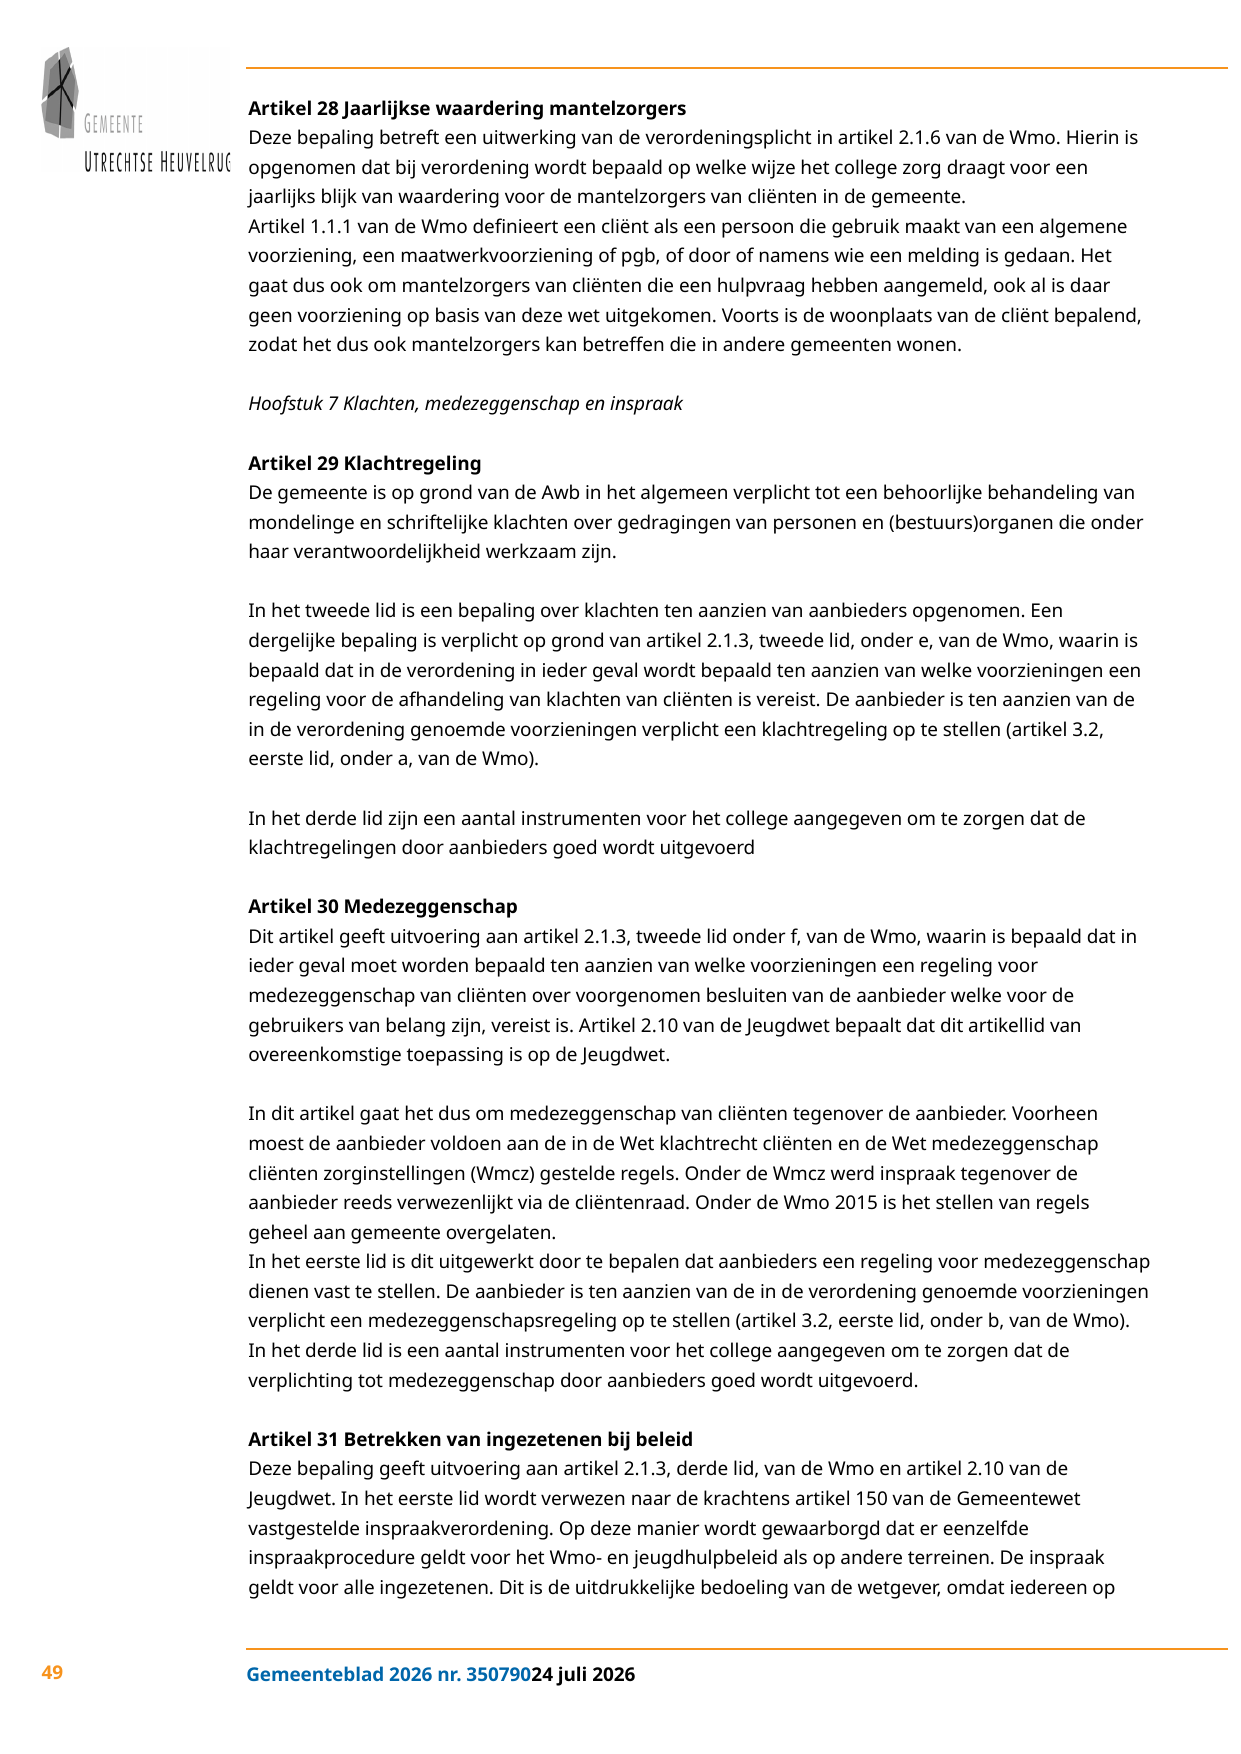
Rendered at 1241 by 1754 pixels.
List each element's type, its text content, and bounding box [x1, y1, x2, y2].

text In het eerste lid is dit uitgewerkt door te bepalen dat aanbieders een regeling voor medezeggenschap dienen vast te stellen. De aanbieder is ten aanzien van de in de verordening genoemde voorzieningen verplicht een medezeggenschapsregeling op te stellen (artikel 3.2, eerste lid, onder b, van de Wmo). In het derde lid is een aantal instrumenten voor het college aangegeven om te zorgen dat de verplichting tot medezeggenschap door aanbieders goed wordt uitgevoerd. [248, 1248, 1152, 1393]
text In dit artikel gaat het dus om medezeggenschap van cliënten tegenover de aanbieder. Voorheen moest de aanbieder voldoen aan de in de Wet klachtrecht cliënten en de Wet medezeggenschap cliënten zorginstellingen (Wmcz) gestelde regels. Onder de Wmcz werd inspraak tegenover de aanbieder reeds verwezenlijkt via de cliëntenraad. Onder de Wmo 2015 is het stellen van regels geheel aan gemeente overgelaten. [248, 1101, 1152, 1245]
text Artikel 29 Klachtregeling [248, 450, 1152, 476]
text Dit artikel geeft uitvoering aan artikel 2.1.3, tweede lid onder f, van de Wmo, waarin is bepaald dat in ieder geval moet worden bepaald ten aanzien van welke voorzieningen een regeling voor medezeggenschap van cliënten over voorgenomen besluiten van de aanbieder welke voor de gebruikers van belang zijn, vereist is. Artikel 2.10 van de Jeugdwet bepaalt dat dit artikellid van overeenkomstige toepassing is op de Jeugdwet. [248, 923, 1152, 1067]
text Artikel 31 Betrekken van ingezetenen bij beleid [248, 1426, 1152, 1452]
text In het derde lid zijn een aantal instrumenten voor het college aangegeven om te zorgen dat de klachtregelingen door aanbieders goed wordt uitgevoerd [248, 805, 1152, 860]
text Artikel 28 Jaarlijkse waardering mantelzorgers [248, 95, 1152, 121]
text Deze bepaling betreft een uitwerking van de verordeningsplicht in artikel 2.1.6 van de Wmo. Hierin is opgenomen dat bij verordening wordt bepaald op welke wijze het college zorg draagt voor een jaarlijks blijk van waardering voor de mantelzorgers van cliënten in de gemeente. [248, 124, 1152, 209]
picture [41, 47, 231, 172]
text In het tweede lid is een bepaling over klachten ten aanzien van aanbieders opgenomen. Een dergelijke bepaling is verplicht op grond van artikel 2.1.3, tweede lid, onder e, van de Wmo, waarin is bepaald dat in de verordening in ieder geval wordt bepaald ten aanzien van welke voorzieningen een regeling voor de afhandeling van klachten van cliënten is vereist. De aanbieder is ten aanzien van de in de verordening genoemde voorzieningen verplicht een klachtregeling op te stellen (artikel 3.2, eerste lid, onder a, van de Wmo). [248, 598, 1152, 771]
text Artikel 30 Medezeggenschap [248, 893, 1152, 919]
text Deze bepaling geeft uitvoering aan artikel 2.1.3, derde lid, van de Wmo en artikel 2.10 van de Jeugdwet. In het eerste lid wordt verwezen naar de krachtens artikel 150 van de Gemeentewet vastgestelde inspraakverordening. Op deze manier wordt gewaarborgd dat er eenzelfde inspraakprocedure geldt voor het Wmo- en jeugdhulpbeleid als op andere terreinen. De inspraak geldt voor alle ingezetenen. Dit is de uitdrukkelijke bedoeling van de wetgever, omdat iedereen op [248, 1456, 1152, 1600]
text Artikel 1.1.1 van de Wmo definieert een cliënt als een persoon die gebruik maakt van een algemene voorziening, een maatwerkvoorziening of pgb, of door of namens wie een melding is gedaan. Het gaat dus ook om mantelzorgers van cliënten die een hulpvraag hebben aangemeld, ook al is daar geen voorziening op basis van deze wet uitgekomen. Voorts is de woonplaats van de cliënt bepalend, zodat het dus ook mantelzorgers kan betreffen die in andere gemeenten wonen. [248, 213, 1152, 357]
text Hoofstuk 7 Klachten, medezeggenschap en inspraak [248, 391, 1152, 416]
text De gemeente is op grond van de Awb in het algemeen verplicht tot een behoorlijke behandeling van mondelinge en schriftelijke klachten over gedragingen van personen en (bestuurs)organen die onder haar verantwoordelijkheid werkzaam zijn. [248, 479, 1152, 564]
